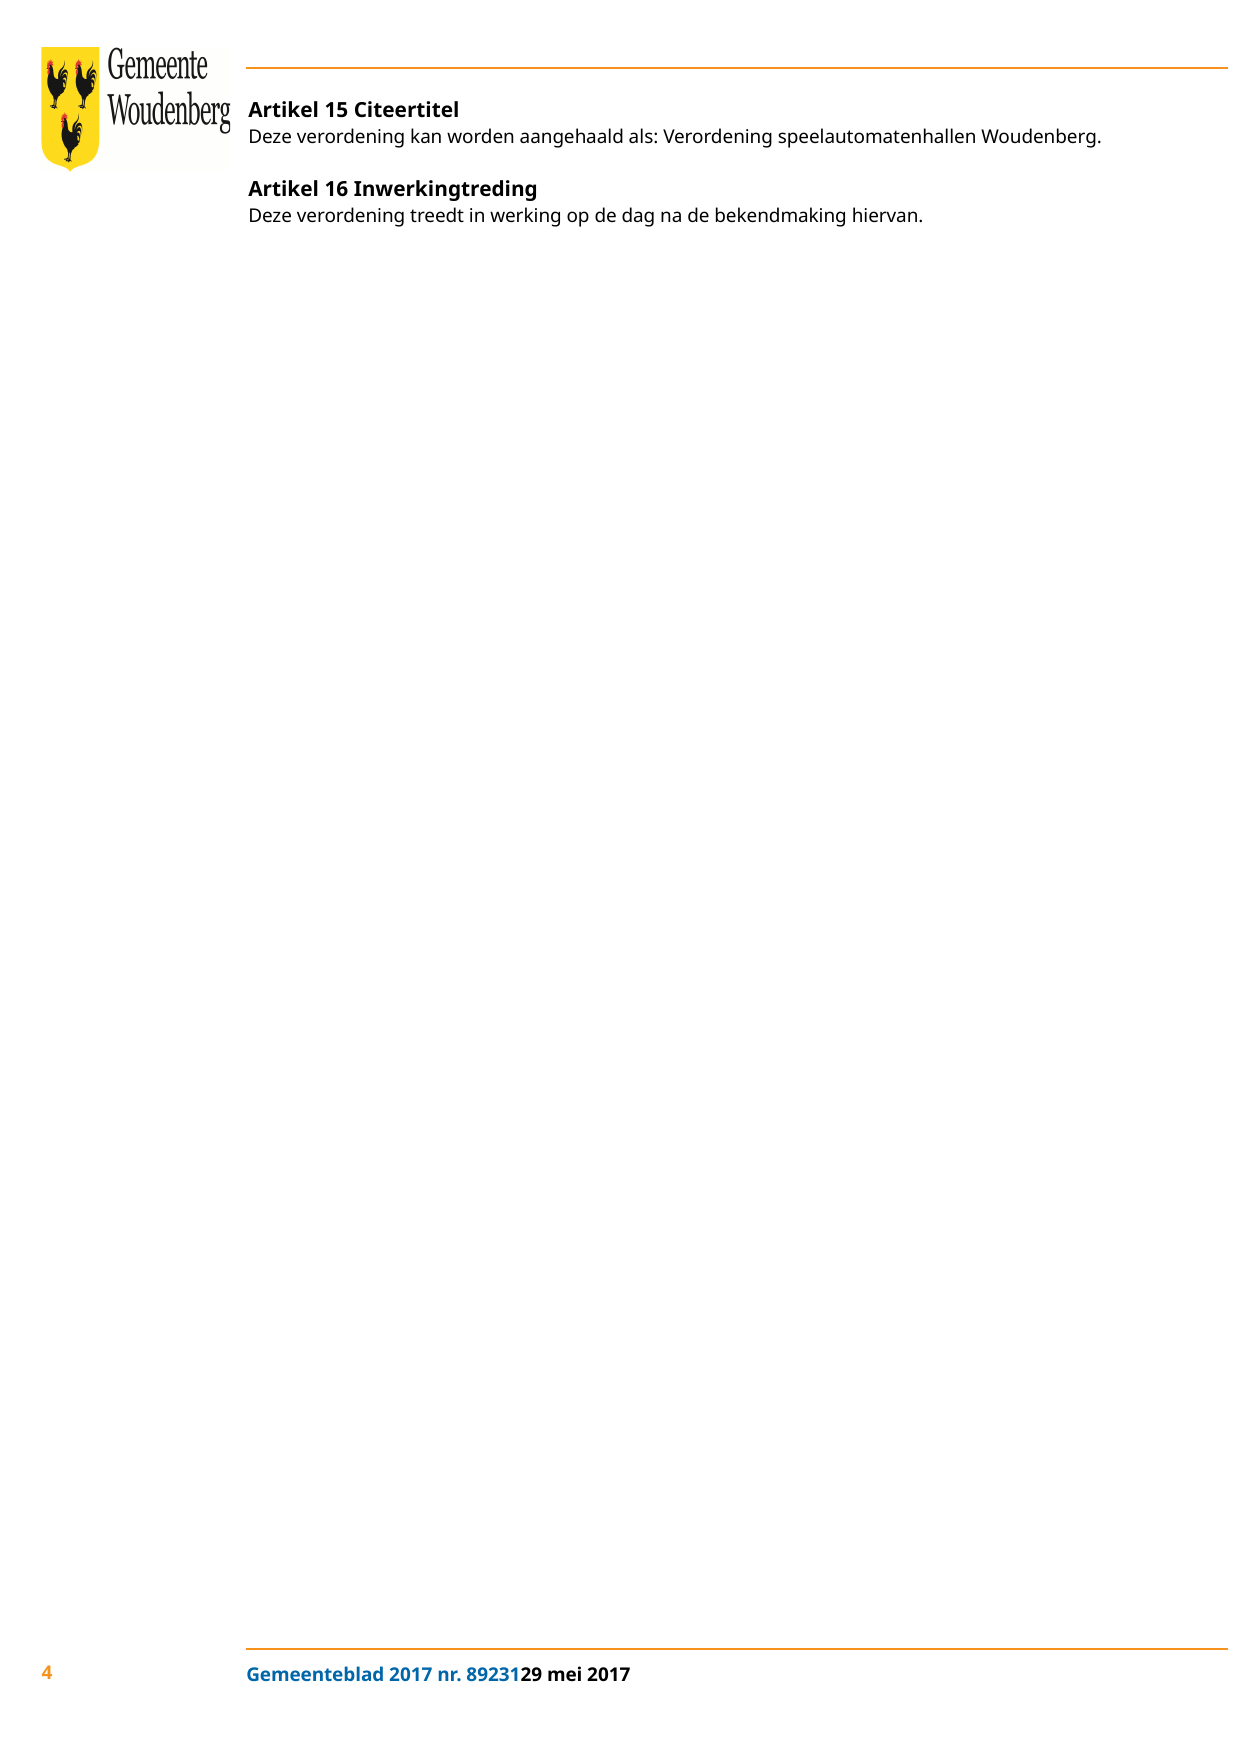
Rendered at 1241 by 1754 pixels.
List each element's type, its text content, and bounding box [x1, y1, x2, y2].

text Deze verordening kan worden aangehaald als: Verordening speelautomatenhallen Woudenberg. [248, 123, 1152, 149]
text Artikel 15 Citeertitel [248, 95, 1152, 123]
text Artikel 16 Inwerkingtreding [248, 174, 1152, 202]
picture [41, 47, 231, 172]
text Deze verordening treedt in werking op de dag na de bekendmaking hiervan. [248, 202, 1152, 228]
